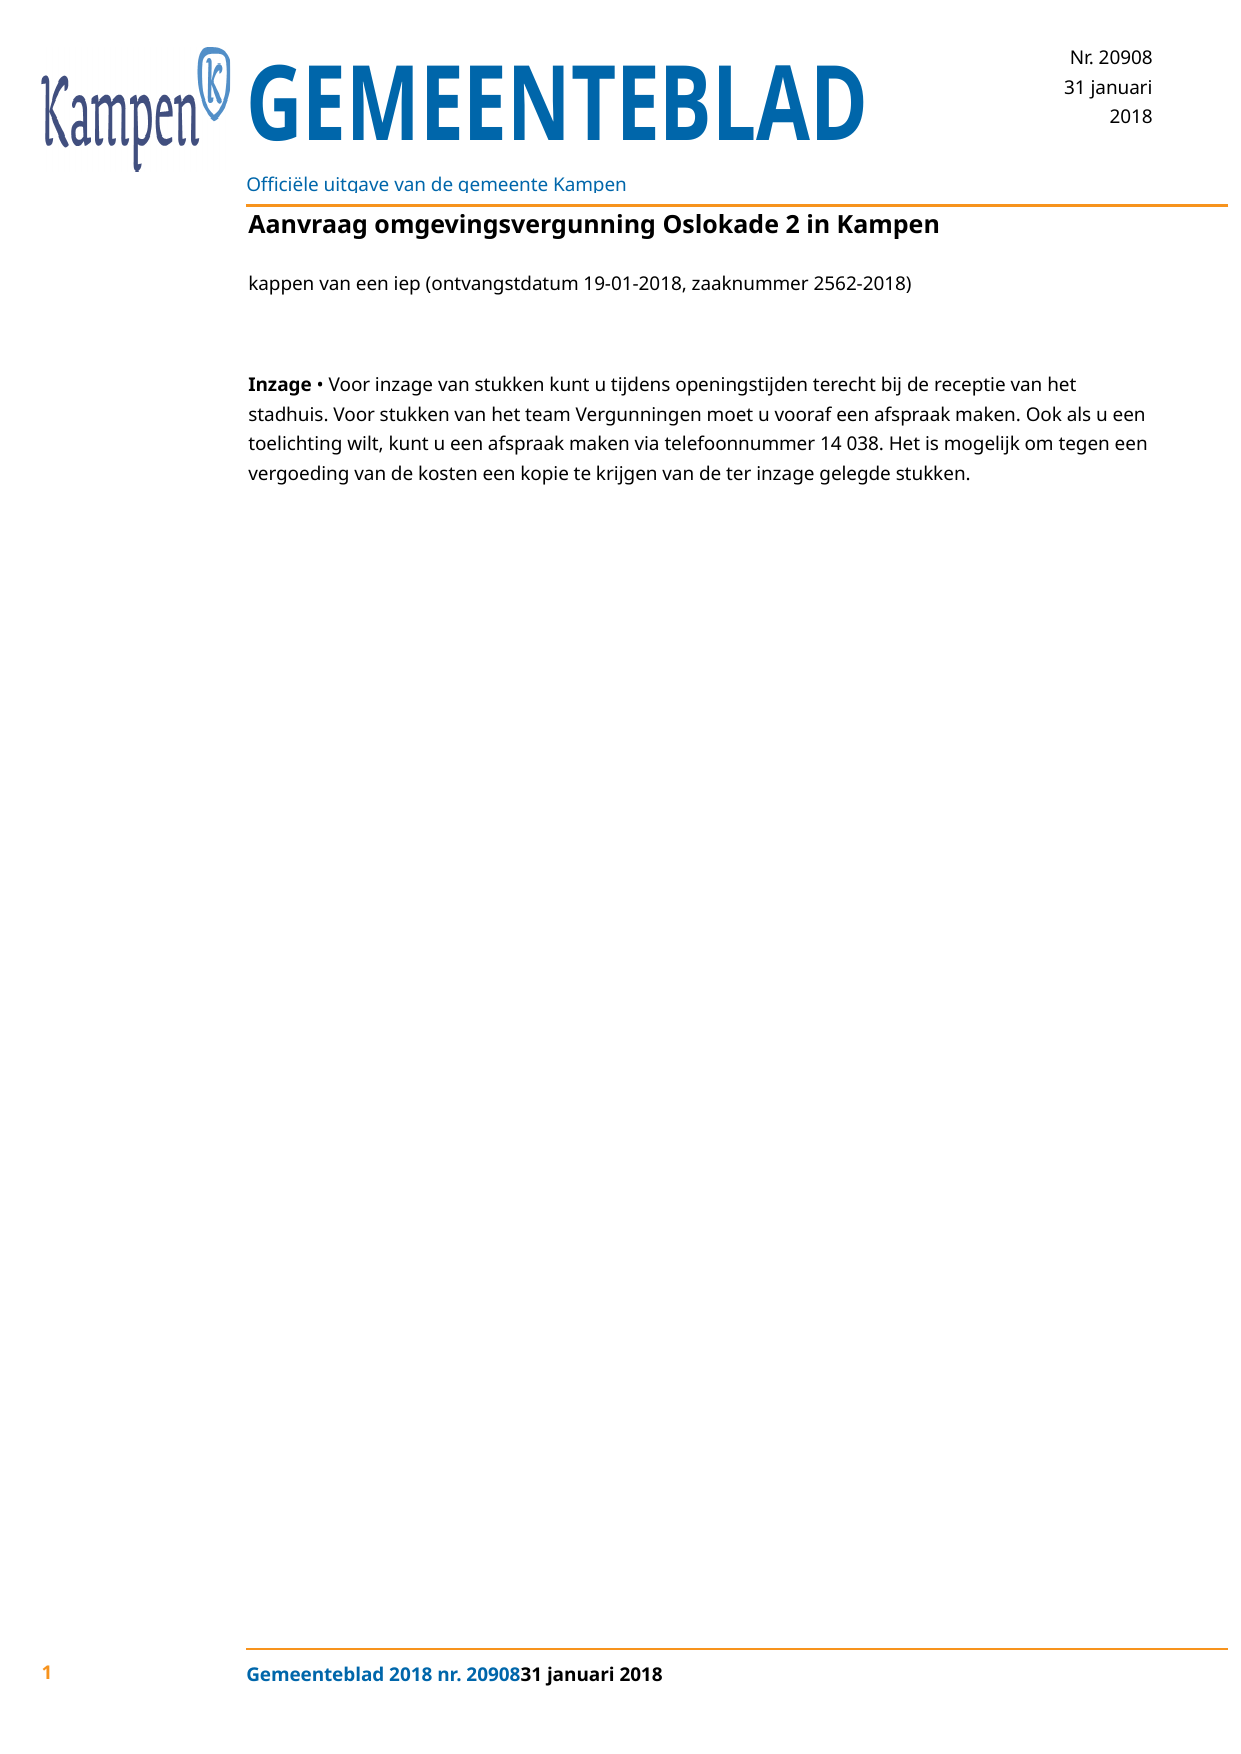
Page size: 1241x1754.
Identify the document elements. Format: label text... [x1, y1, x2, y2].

text Aanvraag omgevingsvergunning Oslokade 2 in Kampen [248, 207, 1152, 241]
text Inzage • Voor inzage van stukken kunt u tijdens openingstijden terecht bij de receptie van het stadhuis. Voor stukken van het team Vergunningen moet u vooraf een afspraak maken. Ook als u een toelichting wilt, kunt u een afspraak maken via telefoonnummer 14 038. Het is mogelijk om tegen een vergoeding van de kosten een kopie te krijgen van de ter inzage gelegde stukken. [248, 371, 1152, 486]
text kappen van een iep (ontvangstdatum 19-01-2018, zaaknummer 2562-2018) [248, 270, 1152, 296]
picture [41, 47, 231, 172]
